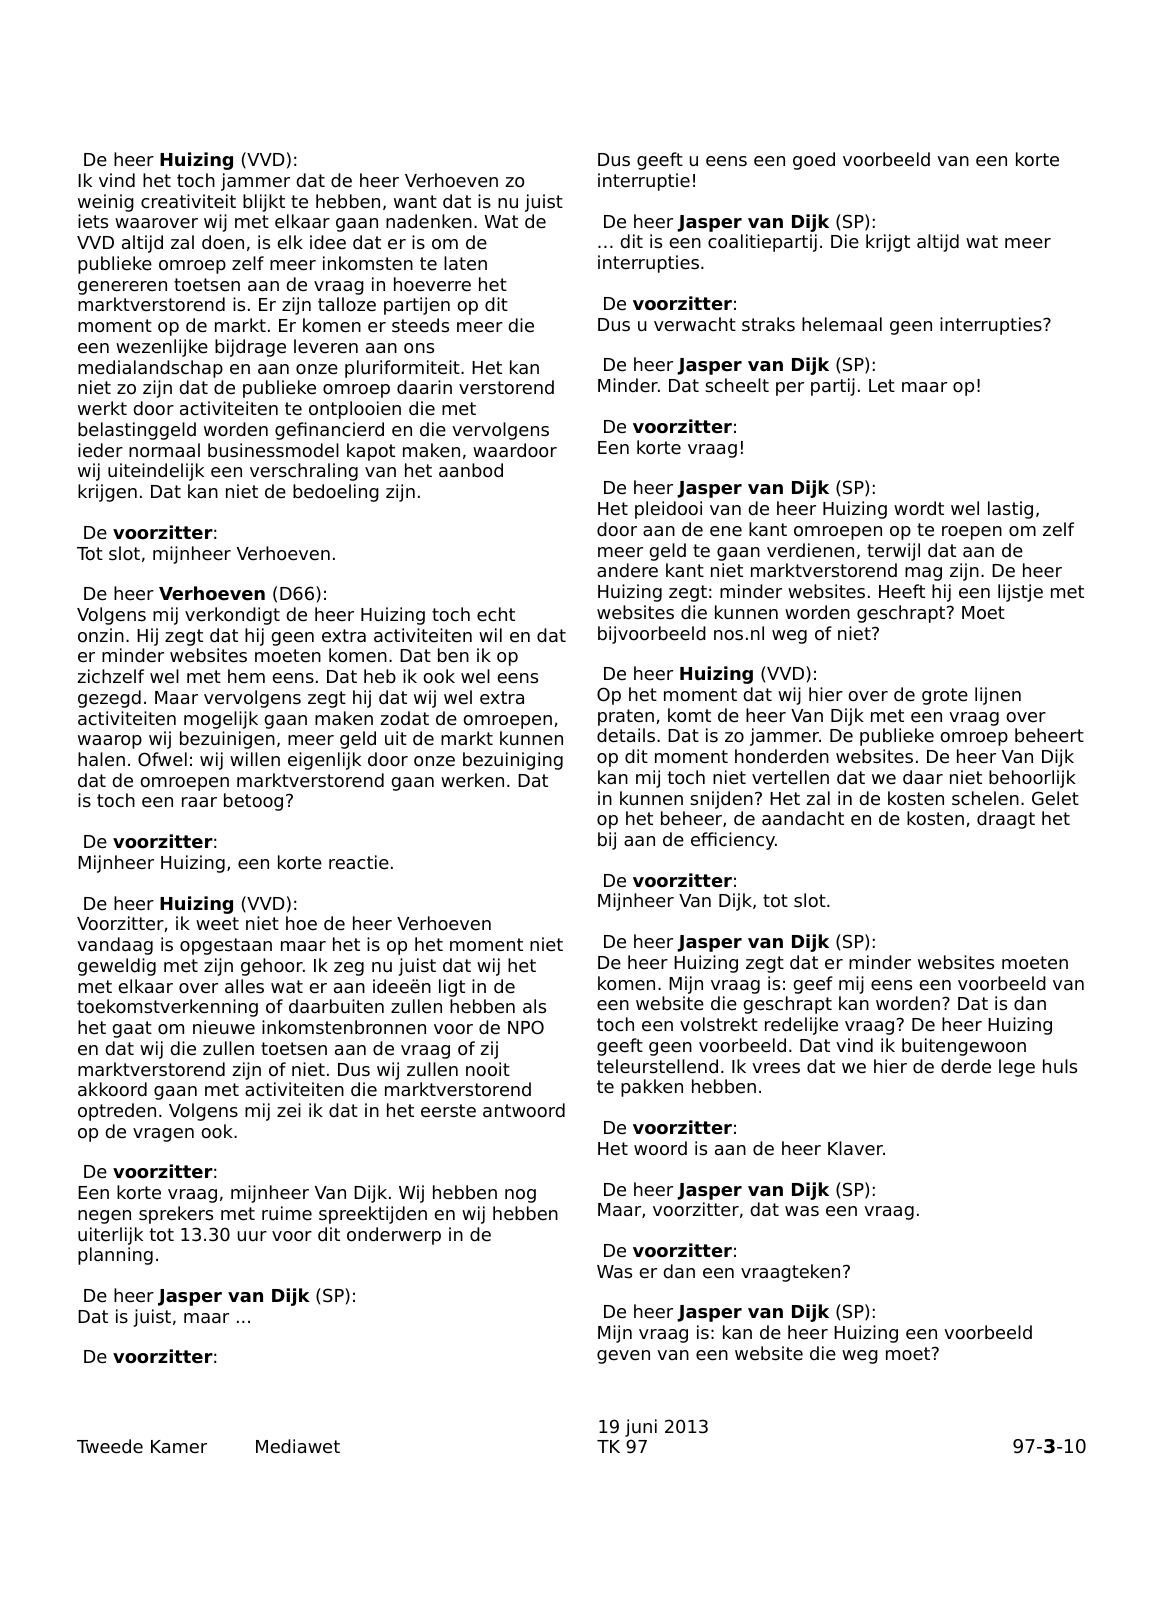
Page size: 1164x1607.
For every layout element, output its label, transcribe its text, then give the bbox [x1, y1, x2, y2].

text Dat is juist, maar ... [77, 1307, 567, 1327]
text Mijn vraag is: kan de heer Huizing een voorbeeld geven van een website die weg moet? [596, 1323, 1087, 1364]
text De voorzitter: [77, 832, 567, 853]
text De voorzitter: [596, 871, 1087, 891]
text Tot slot, mijnheer Verhoeven. [77, 543, 567, 564]
text Dus geeft u eens een goed voorbeeld van een korte interruptie! [596, 150, 1087, 192]
text Het woord is aan de heer Klaver. [596, 1139, 1087, 1159]
text De voorzitter: [77, 1347, 567, 1368]
text De heer Jasper van Dijk (SP): [596, 212, 1087, 232]
text Mijnheer Van Dijk, tot slot. [596, 891, 1087, 912]
text … dit is een coalitiepartij. Die krijgt altijd wat meer interrupties. [596, 232, 1087, 274]
text De voorzitter: [77, 1162, 567, 1183]
text Het pleidooi van de heer Huizing wordt wel lastig, door aan de ene kant omroepen op te roepen om zelf meer geld te gaan verdienen, terwijl dat aan de andere kant niet marktverstorend mag zijn. De heer Huizing zegt: minder websites. Heeft hij een lijstje met websites die kunnen worden geschrapt? Moet bijvoorbeeld nos.nl weg of niet? [596, 499, 1087, 644]
text Dus u verwacht straks helemaal geen interrupties? [596, 314, 1087, 335]
text De heer Jasper van Dijk (SP): [77, 1286, 567, 1307]
text Voorzitter, ik weet niet hoe de heer Verhoeven vandaag is opgestaan maar het is op het moment niet geweldig met zijn gehoor. Ik zeg nu juist dat wij het met elkaar over alles wat er aan ideeën ligt in de toekomstverkenning of daarbuiten zullen hebben als het gaat om nieuwe inkomstenbronnen voor de NPO en dat wij die zullen toetsen aan de vraag of zij marktverstorend zijn of niet. Dus wij zullen nooit akkoord gaan met activiteiten die marktverstorend optreden. Volgens mij zei ik dat in het eerste antwoord op de vragen ook. [77, 914, 567, 1142]
text Een korte vraag, mijnheer Van Dijk. Wij hebben nog negen sprekers met ruime spreektijden en wij hebben uiterlijk tot 13.30 uur voor dit onderwerp in de planning. [77, 1183, 567, 1266]
text De heer Verhoeven (D66): [77, 584, 567, 605]
text Een korte vraag! [596, 437, 1087, 458]
text De heer Huizing zegt dat er minder websites moeten komen. Mijn vraag is: geef mij eens een voorbeeld van een website die geschrapt kan worden? Dat is dan toch een volstrekt redelijke vraag? De heer Huizing geeft geen voorbeeld. Dat vind ik buitengewoon teleurstellend. Ik vrees dat we hier de derde lege huls te pakken hebben. [596, 953, 1087, 1098]
text De heer Jasper van Dijk (SP): [596, 355, 1087, 376]
text Ik vind het toch jammer dat de heer Verhoeven zo weinig creativiteit blijkt te hebben, want dat is nu juist iets waarover wij met elkaar gaan nadenken. Wat de VVD altijd zal doen, is elk idee dat er is om de publieke omroep zelf meer inkomsten te laten genereren toetsen aan de vraag in hoeverre het marktverstorend is. Er zijn talloze partijen op dit moment op de markt. Er komen er steeds meer die een wezenlijke bijdrage leveren aan ons medialandschap en aan onze pluriformiteit. Het kan niet zo zijn dat de publieke omroep daarin verstorend werkt door activiteiten te ontplooien die met belastinggeld worden gefinancierd en die vervolgens ieder normaal businessmodel kapot maken, waardoor wij uiteindelijk een verschraling van het aanbod krijgen. Dat kan niet de bedoeling zijn. [77, 171, 567, 503]
text De voorzitter: [596, 1118, 1087, 1139]
text De heer Jasper van Dijk (SP): [596, 1302, 1087, 1323]
text De heer Huizing (VVD): [596, 664, 1087, 685]
text De voorzitter: [596, 1241, 1087, 1262]
text De heer Huizing (VVD): [77, 150, 567, 171]
text De voorzitter: [596, 417, 1087, 437]
text De heer Jasper van Dijk (SP): [596, 932, 1087, 953]
text De voorzitter: [596, 294, 1087, 314]
text Mijnheer Huizing, een korte reactie. [77, 853, 567, 873]
text Was er dan een vraagteken? [596, 1262, 1087, 1282]
text De heer Jasper van Dijk (SP): [596, 1179, 1087, 1200]
text Op het moment dat wij hier over de grote lijnen praten, komt de heer Van Dijk met een vraag over details. Dat is zo jammer. De publieke omroep beheert op dit moment honderden websites. De heer Van Dijk kan mij toch niet vertellen dat we daar niet behoorlijk in kunnen snijden? Het zal in de kosten schelen. Gelet op het beheer, de aandacht en de kosten, draagt het bij aan de efficiency. [596, 685, 1087, 851]
text De heer Jasper van Dijk (SP): [596, 478, 1087, 499]
text Minder. Dat scheelt per partij. Let maar op! [596, 376, 1087, 397]
text De voorzitter: [77, 523, 567, 543]
text Maar, voorzitter, dat was een vraag. [596, 1200, 1087, 1221]
text Volgens mij verkondigt de heer Huizing toch echt onzin. Hij zegt dat hij geen extra activiteiten wil en dat er minder websites moeten komen. Dat ben ik op zichzelf wel met hem eens. Dat heb ik ook wel eens gezegd. Maar vervolgens zegt hij dat wij wel extra activiteiten mogelijk gaan maken zodat de omroepen, waarop wij bezuinigen, meer geld uit de markt kunnen halen. Ofwel: wij willen eigenlijk door onze bezuiniging dat de omroepen marktverstorend gaan werken. Dat is toch een raar betoog? [77, 605, 567, 812]
text De heer Huizing (VVD): [77, 893, 567, 914]
